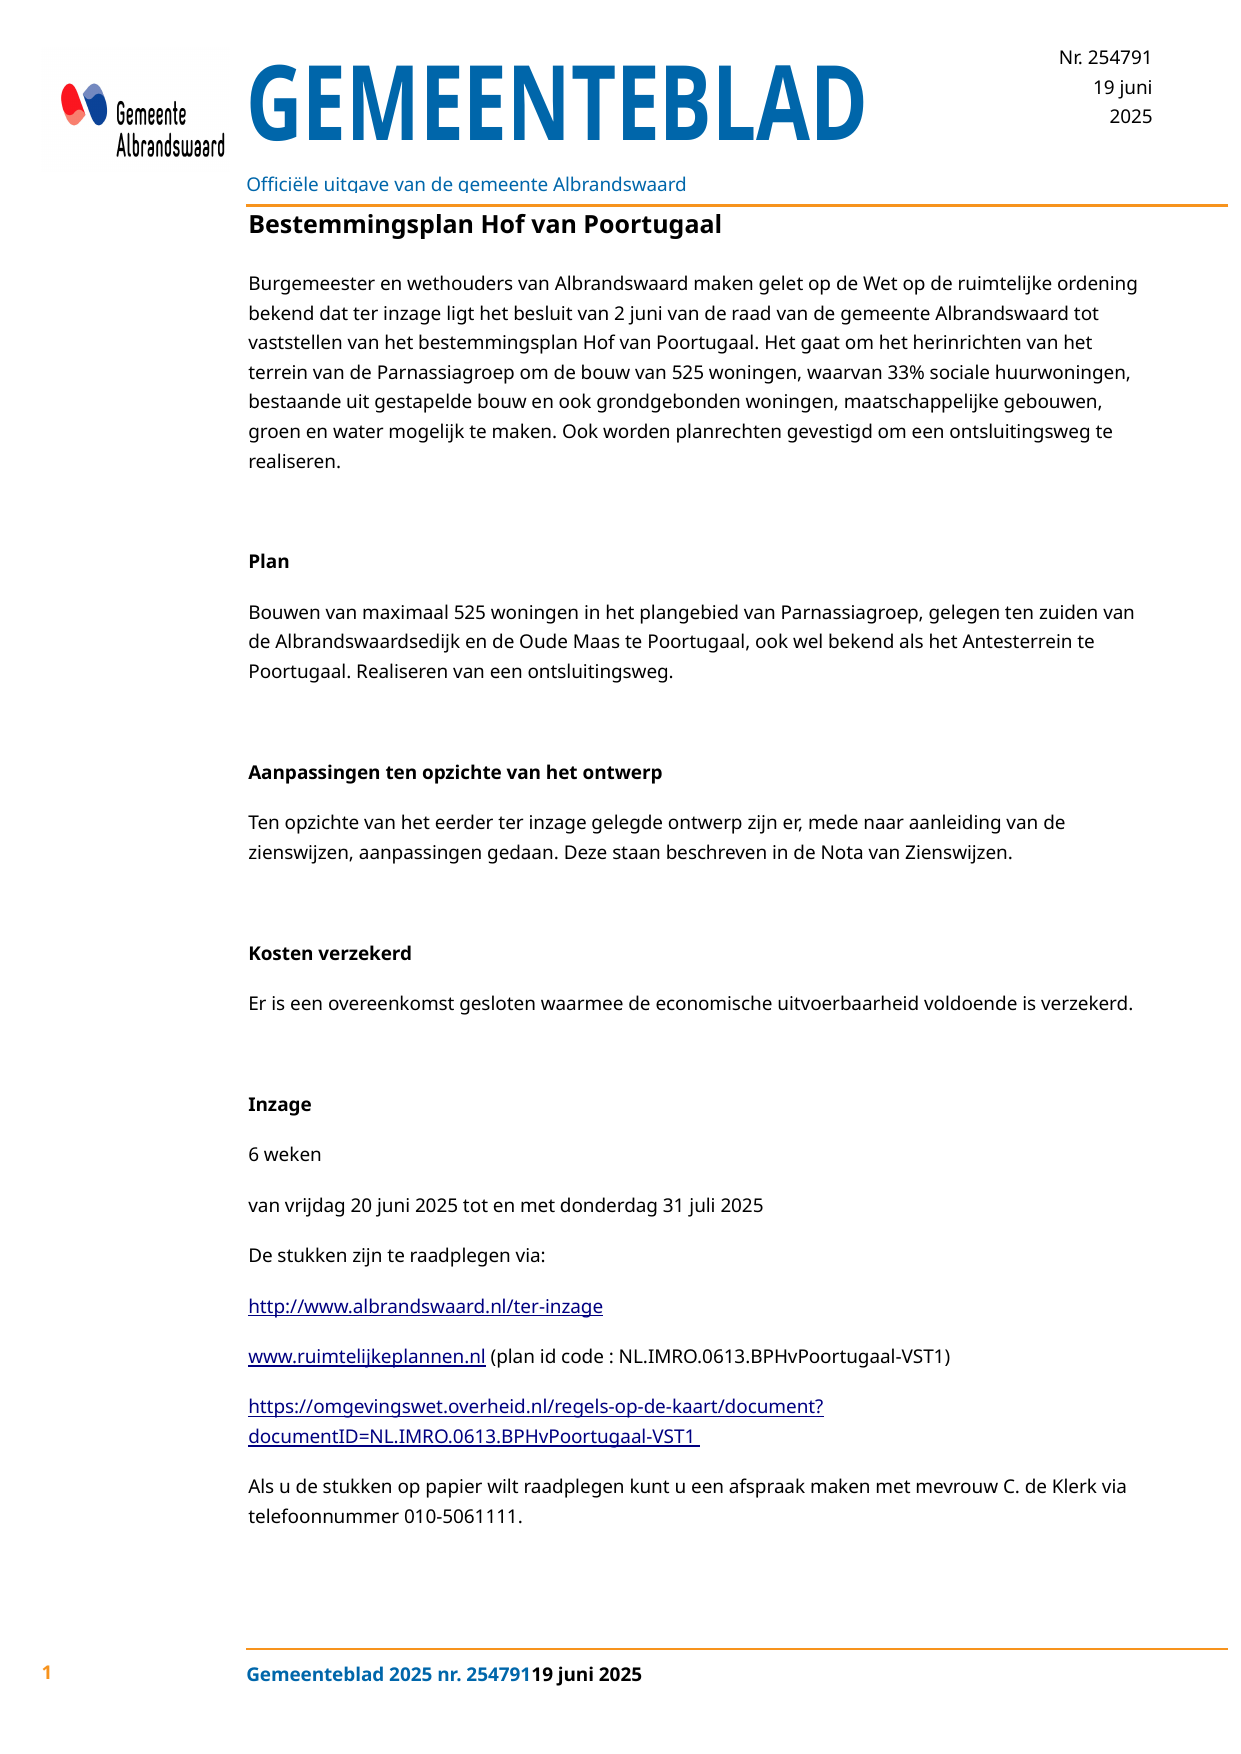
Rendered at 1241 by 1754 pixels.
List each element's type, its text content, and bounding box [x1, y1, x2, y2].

text 6 weken [248, 1142, 1152, 1167]
text http://www.albrandswaard.nl/ter-inzage [248, 1293, 1152, 1318]
text Ten opzichte van het eerder ter inzage gelegde ontwerp zijn er, mede naar aanleiding van de zienswijzen, aanpassingen gedaan. Deze staan beschreven in de Nota van Zienswijzen. [248, 809, 1152, 865]
text Kosten verzekerd [248, 940, 1152, 966]
text https://omgevingswet.overheid.nl/regels-op-de-kaart/document?documentID=NL.IMRO.0613.BPHvPoortugaal-VST1 [248, 1394, 1152, 1449]
text Bestemmingsplan Hof van Poortugaal [248, 207, 1152, 241]
text De stukken zijn te raadplegen via: [248, 1242, 1152, 1268]
text Er is een overeenkomst gesloten waarmee de economische uitvoerbaarheid voldoende is verzekerd. [248, 990, 1152, 1016]
text van vrijdag 20 juni 2025 tot en met donderdag 31 juli 2025 [248, 1192, 1152, 1218]
text Burgemeester en wethouders van Albrandswaard maken gelet op de Wet op de ruimtelijke ordening bekend dat ter inzage ligt het besluit van 2 juni van de raad van de gemeente Albrandswaard tot vaststellen van het bestemmingsplan Hof van Poortugaal. Het gaat om het herinrichten van het terrein van de Parnassiagroep om de bouw van 525 woningen, waarvan 33% sociale huurwoningen, bestaande uit gestapelde bouw en ook grondgebonden woningen, maatschappelijke gebouwen, groen en water mogelijk te maken. Ook worden planrechten gevestigd om een ontsluitingsweg te realiseren. [248, 270, 1152, 473]
text Bouwen van maximaal 525 woningen in het plangebied van Parnassiagroep, gelegen ten zuiden van de Albrandswaardsedijk en de Oude Maas te Poortugaal, ook wel bekend als het Antesterrein te Poortugaal. Realiseren van een ontsluitingsweg. [248, 599, 1152, 684]
text Aanpassingen ten opzichte van het ontwerp [248, 759, 1152, 785]
text Plan [248, 549, 1152, 574]
text www.ruimtelijkeplannen.nl (plan id code : NL.IMRO.0613.BPHvPoortugaal-VST1) [248, 1343, 1152, 1369]
text Als u de stukken op papier wilt raadplegen kunt u een afspraak maken met mevrouw C. de Klerk via telefoonnummer 010-5061111. [248, 1474, 1152, 1529]
text Inzage [248, 1091, 1152, 1117]
picture [41, 47, 231, 172]
